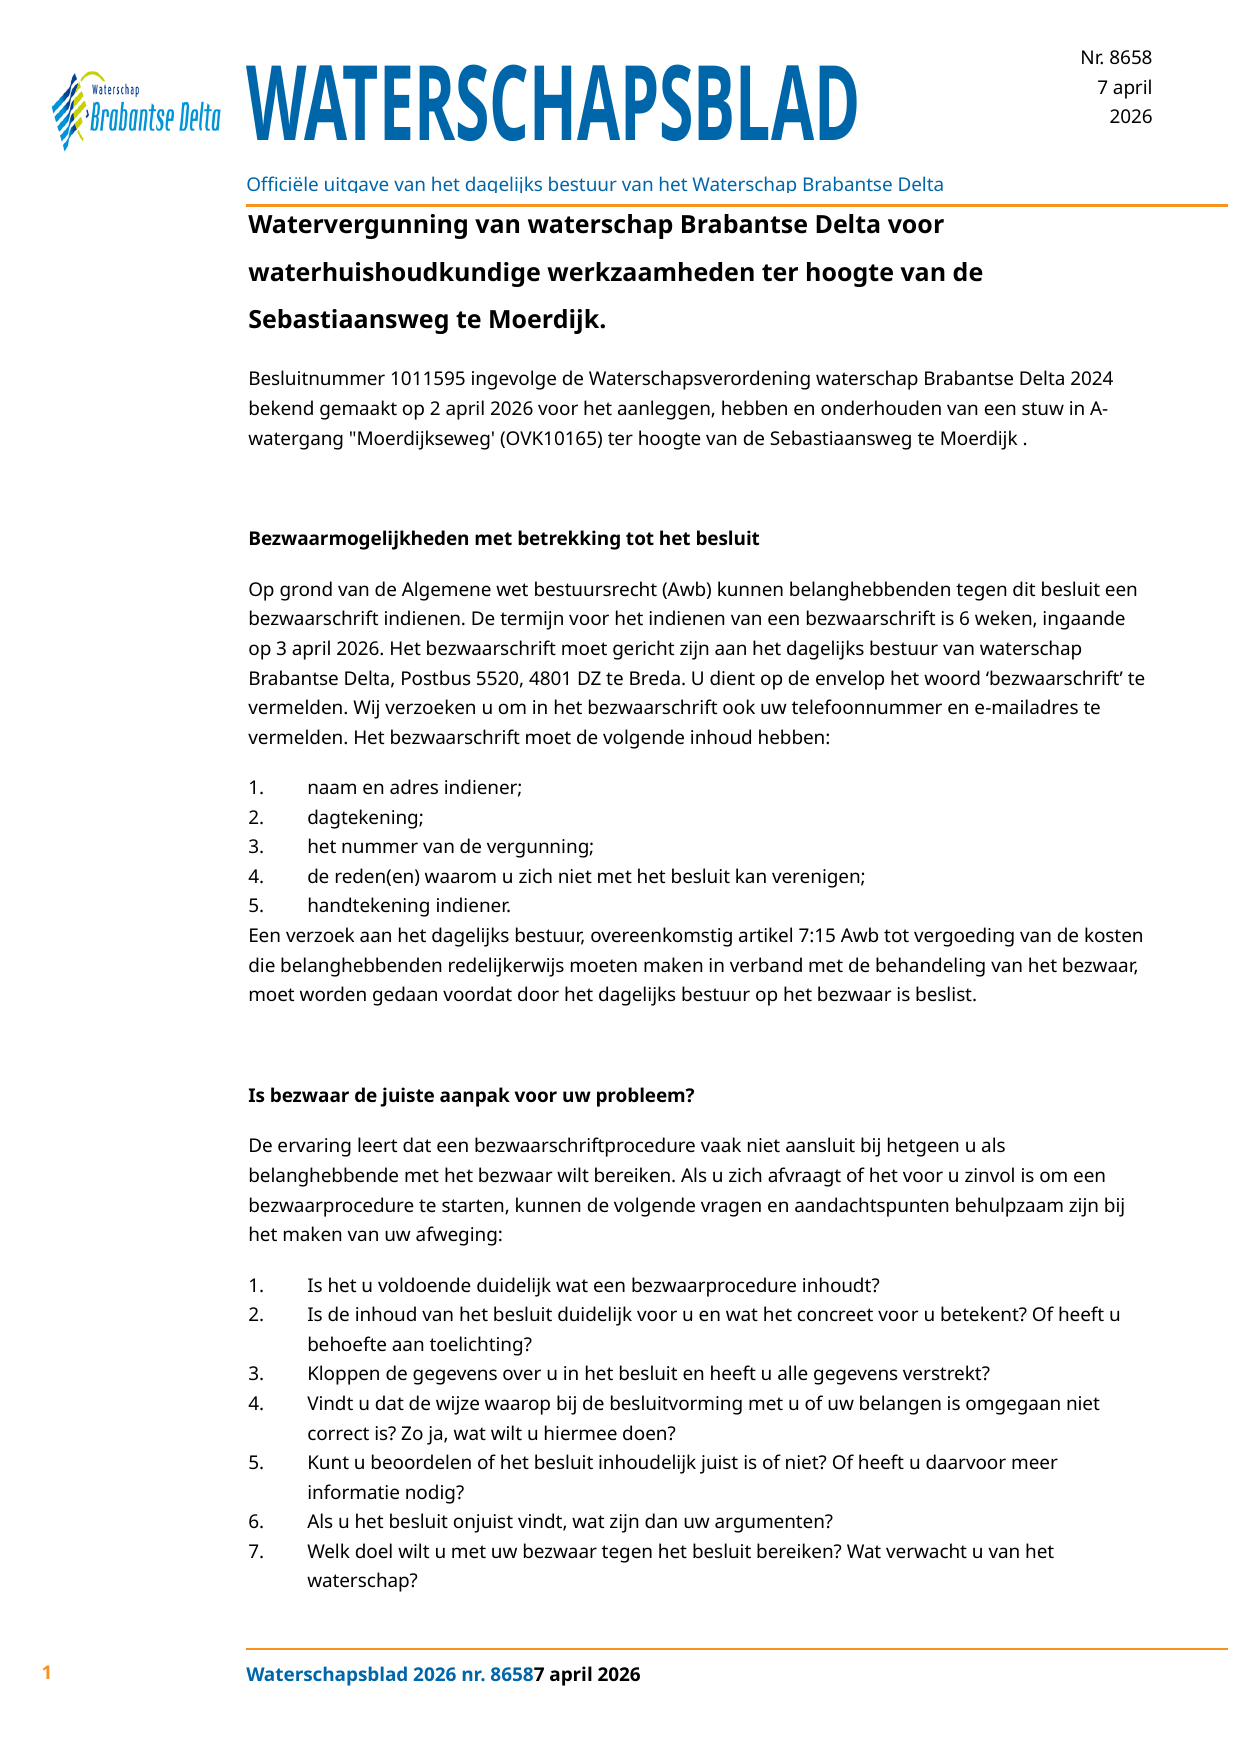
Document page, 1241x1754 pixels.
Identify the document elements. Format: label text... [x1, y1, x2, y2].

list Vindt u dat de wijze waarop bij de besluitvorming met u of uw belangen is omgegaan niet correct is? Zo ja, wat wilt u hiermee doen? [248, 1390, 1152, 1445]
list Is het u voldoende duidelijk wat een bezwaarprocedure inhoudt? [248, 1272, 1152, 1297]
list naam en adres indiener; [248, 774, 1152, 800]
list het nummer van de vergunning; [248, 833, 1152, 859]
text Is bezwaar de juiste aanpak voor uw probleem? [248, 1082, 1152, 1108]
text Watervergunning van waterschap Brabantse Delta voor waterhuishoudkundige werkzaamheden ter hoogte van de Sebastiaansweg te Moerdijk. [248, 207, 1152, 336]
text De ervaring leert dat een bezwaarschriftprocedure vaak niet aansluit bij hetgeen u als belanghebbende met het bezwaar wilt bereiken. Als u zich afvraagt of het voor u zinvol is om een bezwaarprocedure te starten, kunnen de volgende vragen en aandachtspunten behulpzaam zijn bij het maken van uw afweging: [248, 1133, 1152, 1247]
text Op grond van de Algemene wet bestuursrecht (Awb) kunnen belanghebbenden tegen dit besluit een bezwaarschrift indienen. De termijn voor het indienen van een bezwaarschrift is 6 weken, ingaande op 3 april 2026. Het bezwaarschrift moet gericht zijn aan het dagelijks bestuur van waterschap Brabantse Delta, Postbus 5520, 4801 DZ te Breda. U dient op de envelop het woord ‘bezwaarschrift’ te vermelden. Wij verzoeken u om in het bezwaarschrift ook uw telefoonnummer en e‑mailadres te vermelden. Het bezwaarschrift moet de volgende inhoud hebben: [248, 576, 1152, 749]
text Een verzoek aan het dagelijks bestuur, overeenkomstig artikel 7:15 Awb tot vergoeding van de kosten die belanghebbenden redelijkerwijs moeten maken in verband met de behandeling van het bezwaar, moet worden gedaan voordat door het dagelijks bestuur op het bezwaar is beslist. [248, 922, 1152, 1007]
picture [41, 47, 231, 172]
text Bezwaarmogelijkheden met betrekking tot het besluit [248, 526, 1152, 551]
text Besluitnummer 1011595 ingevolge de Waterschapsverordening waterschap Brabantse Delta 2024 bekend gemaakt op 2 april 2026 voor het aanleggen, hebben en onderhouden van een stuw in A-watergang "Moerdijkseweg' (OVK10165) ter hoogte van de Sebastiaansweg te Moerdijk . [248, 366, 1152, 450]
list Is de inhoud van het besluit duidelijk voor u en wat het concreet voor u betekent? Of heeft u behoefte aan toelichting? [248, 1301, 1152, 1357]
list Als u het besluit onjuist vindt, wat zijn dan uw argumenten? [248, 1508, 1152, 1534]
list Welk doel wilt u met uw bezwaar tegen het besluit bereiken? Wat verwacht u van het waterschap? [248, 1538, 1152, 1593]
list de reden(en) waarom u zich niet met het besluit kan verenigen; [248, 863, 1152, 889]
list Kunt u beoordelen of het besluit inhoudelijk juist is of niet? Of heeft u daarvoor meer informatie nodig? [248, 1449, 1152, 1504]
list Kloppen de gegevens over u in het besluit en heeft u alle gegevens verstrekt? [248, 1361, 1152, 1386]
list dagtekening; [248, 804, 1152, 829]
list handtekening indiener. [248, 893, 1152, 918]
